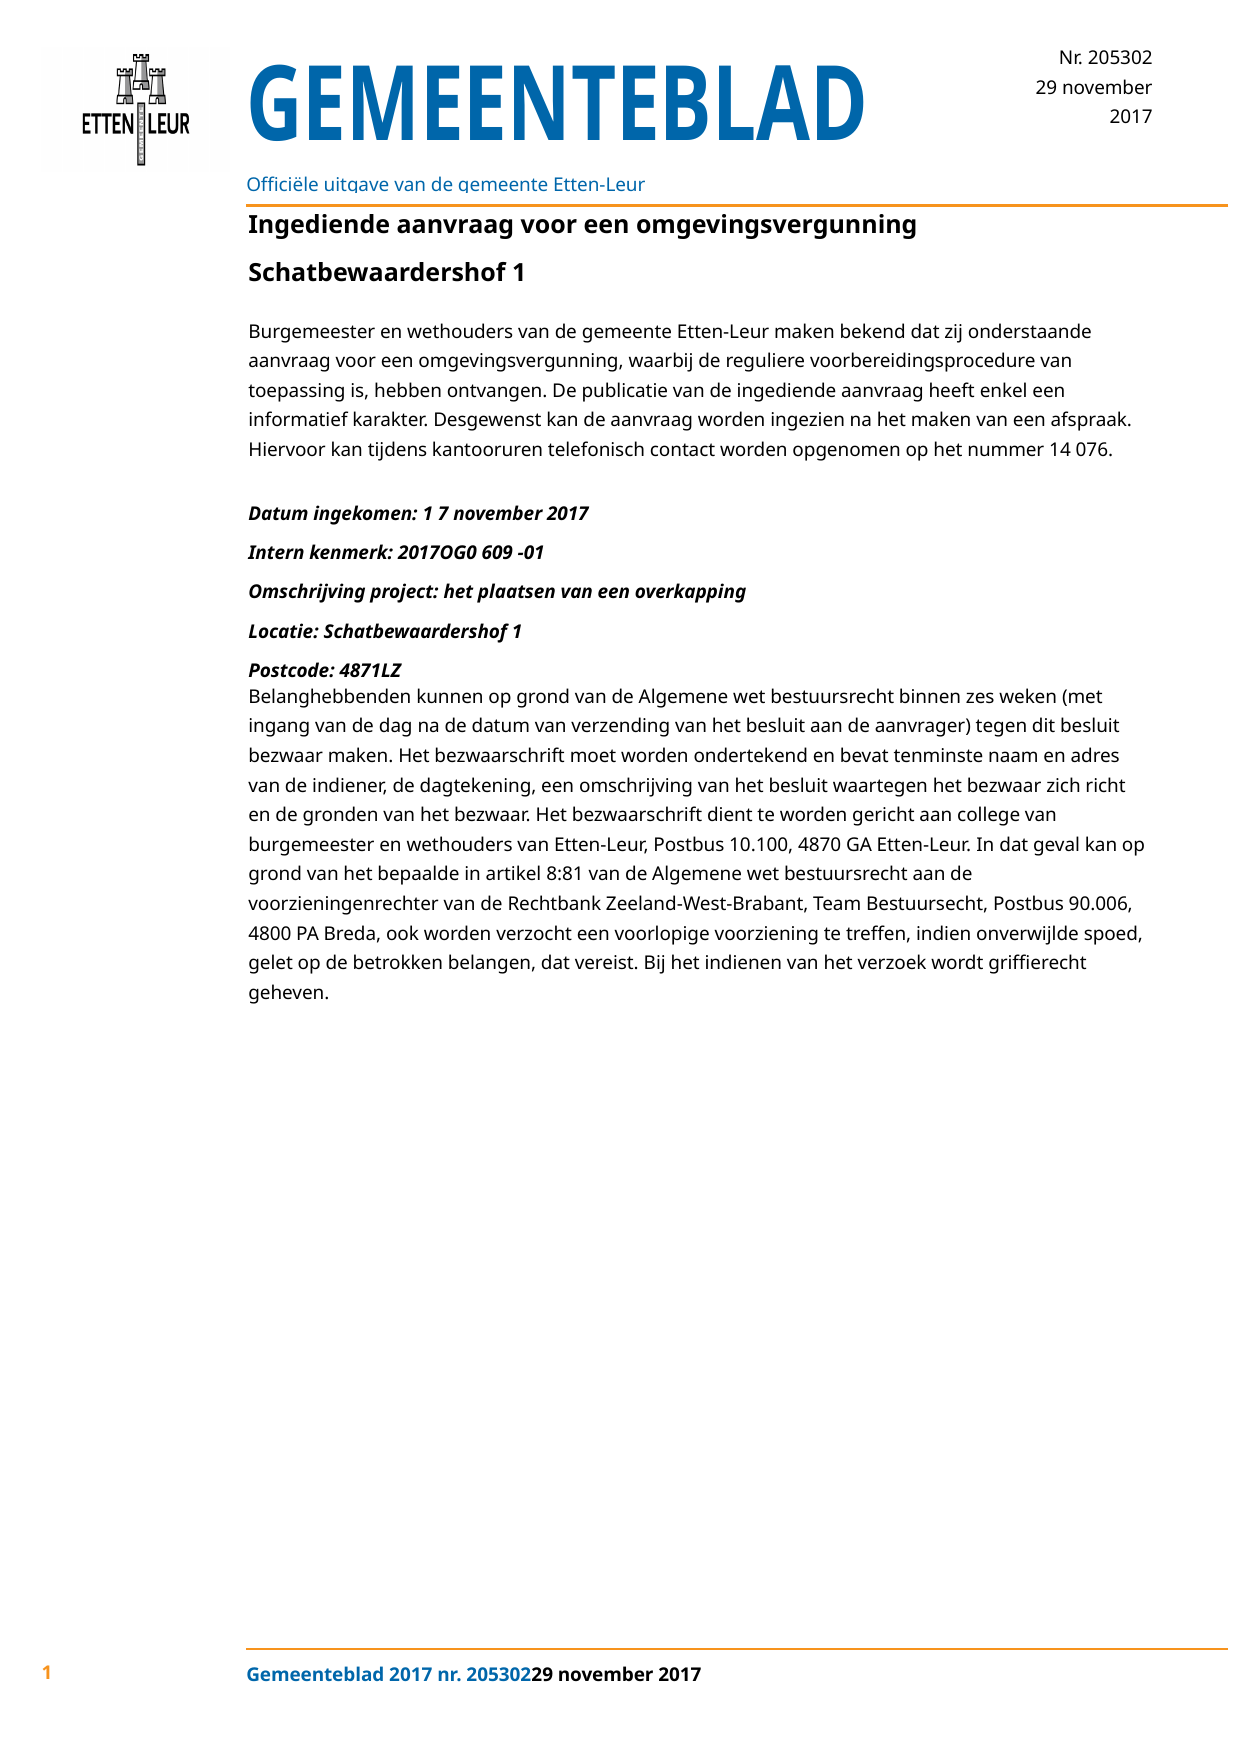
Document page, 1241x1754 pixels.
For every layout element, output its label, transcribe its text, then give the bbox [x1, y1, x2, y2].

text Ingediende aanvraag voor een omgevingsvergunning Schatbewaardershof 1 [248, 207, 1152, 288]
text Burgemeester en wethouders van de gemeente Etten-Leur maken bekend dat zij onderstaande aanvraag voor een omgevingsvergunning, waarbij de reguliere voorbereidingsprocedure van toepassing is, hebben ontvangen. De publicatie van de ingediende aanvraag heeft enkel een informatief karakter. Desgewenst kan de aanvraag worden ingezien na het maken van een afspraak. Hiervoor kan tijdens kantooruren telefonisch contact worden opgenomen op het nummer 14 076. [248, 318, 1152, 462]
text Omschrijving project: het plaatsen van een overkapping [248, 579, 1152, 604]
text Postcode: 4871LZ [248, 657, 1152, 683]
text Belanghebbenden kunnen op grond van de Algemene wet bestuursrecht binnen zes weken (met ingang van de dag na de datum van verzending van het besluit aan de aanvrager) tegen dit besluit bezwaar maken. Het bezwaarschrift moet worden ondertekend en bevat tenminste naam en adres van de indiener, de dagtekening, een omschrijving van het besluit waartegen het bezwaar zich richt en de gronden van het bezwaar. Het bezwaarschrift dient te worden gericht aan college van burgemeester en wethouders van Etten-Leur, Postbus 10.100, 4870 GA Etten-Leur. In dat geval kan op grond van het bepaalde in artikel 8:81 van de Algemene wet bestuursrecht aan de voorzieningenrechter van de Rechtbank Zeeland-West-Brabant, Team Bestuursecht, Postbus 90.006, 4800 PA Breda, ook worden verzocht een voorlopige voorziening te treffen, indien onverwijlde spoed, gelet op de betrokken belangen, dat vereist. Bij het indienen van het verzoek wordt griffierecht geheven. [248, 683, 1152, 1004]
text Intern kenmerk: 2017OG0 609 -01 [248, 539, 1152, 565]
picture [41, 47, 231, 172]
text Locatie: Schatbewaardershof 1 [248, 618, 1152, 644]
text Datum ingekomen: 1 7 november 2017 [248, 500, 1152, 526]
